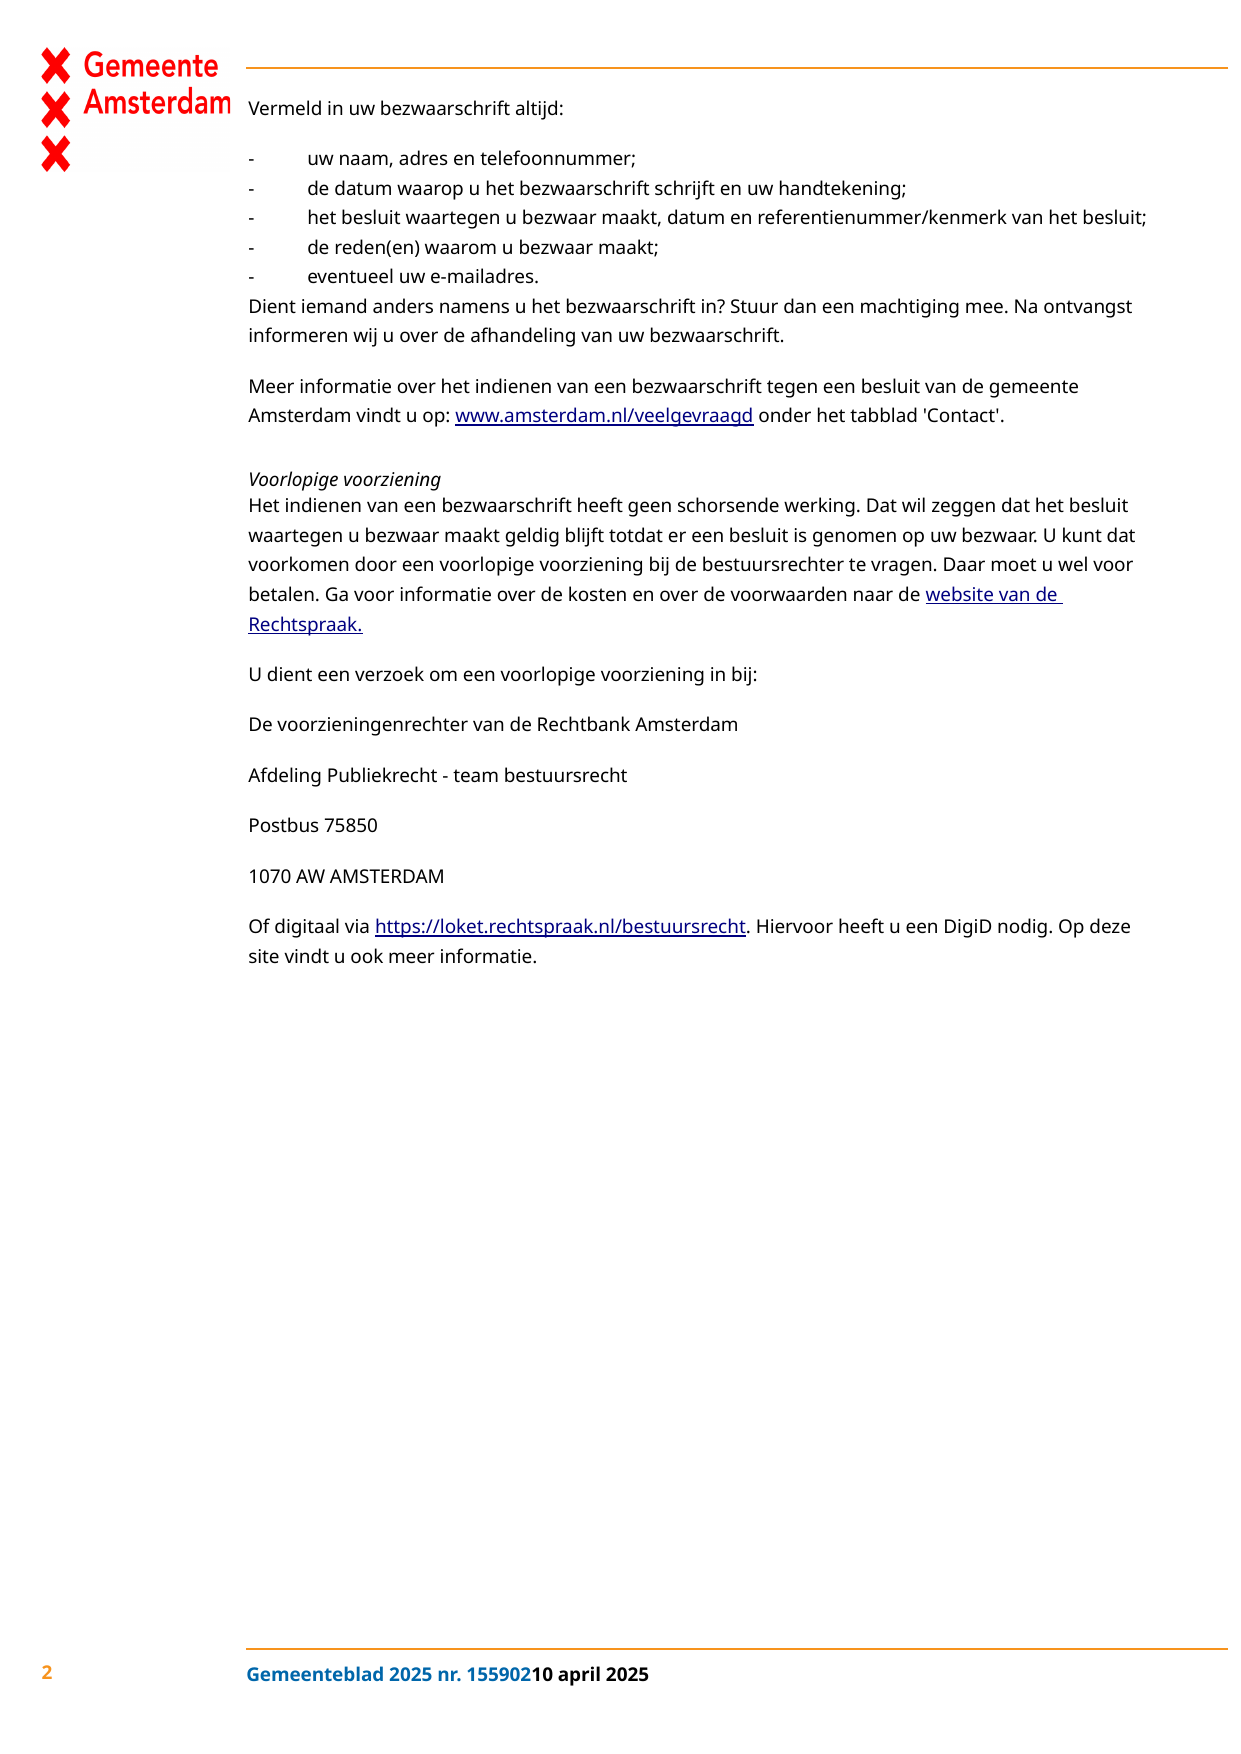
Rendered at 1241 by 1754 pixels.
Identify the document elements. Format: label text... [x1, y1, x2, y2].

text 1070 AW AMSTERDAM [248, 863, 1152, 888]
list eventueel uw e-mailadres. [248, 263, 1152, 289]
text De voorzieningenrechter van de Rechtbank Amsterdam [248, 712, 1152, 737]
text Meer informatie over het indienen van een bezwaarschrift tegen een besluit van de gemeente Amsterdam vindt u op: www.amsterdam.nl/veelgevraagd onder het tabblad 'Contact'. [248, 373, 1152, 428]
picture [41, 47, 231, 172]
text U dient een verzoek om een voorlopige voorziening in bij: [248, 661, 1152, 687]
text Postbus 75850 [248, 812, 1152, 838]
text Vermeld in uw bezwaarschrift altijd: [248, 95, 1152, 121]
list de reden(en) waarom u bezwaar maakt; [248, 234, 1152, 260]
text Het indienen van een bezwaarschrift heeft geen schorsende werking. Dat wil zeggen dat het besluit waartegen u bezwaar maakt geldig blijft totdat er een besluit is genomen op uw bezwaar. U kunt dat voorkomen door een voorlopige voorziening bij de bestuursrechter te vragen. Daar moet u wel voor betalen. Ga voor informatie over de kosten en over de voorwaarden naar de website van de Rechtspraak. [248, 492, 1152, 636]
text Voorlopige voorziening [248, 467, 1152, 492]
text Afdeling Publiekrecht - team bestuursrecht [248, 762, 1152, 788]
text Dient iemand anders namens u het bezwaarschrift in? Stuur dan een machtiging mee. Na ontvangst informeren wij u over de afhandeling van uw bezwaarschrift. [248, 293, 1152, 348]
list het besluit waartegen u bezwaar maakt, datum en referentienummer/kenmerk van het besluit; [248, 204, 1152, 230]
list de datum waarop u het bezwaarschrift schrijft en uw handtekening; [248, 175, 1152, 201]
text Of digitaal via https://loket.rechtspraak.nl/bestuursrecht. Hiervoor heeft u een DigiD nodig. Op deze site vindt u ook meer informatie. [248, 913, 1152, 968]
list uw naam, adres en telefoonnummer; [248, 145, 1152, 171]
